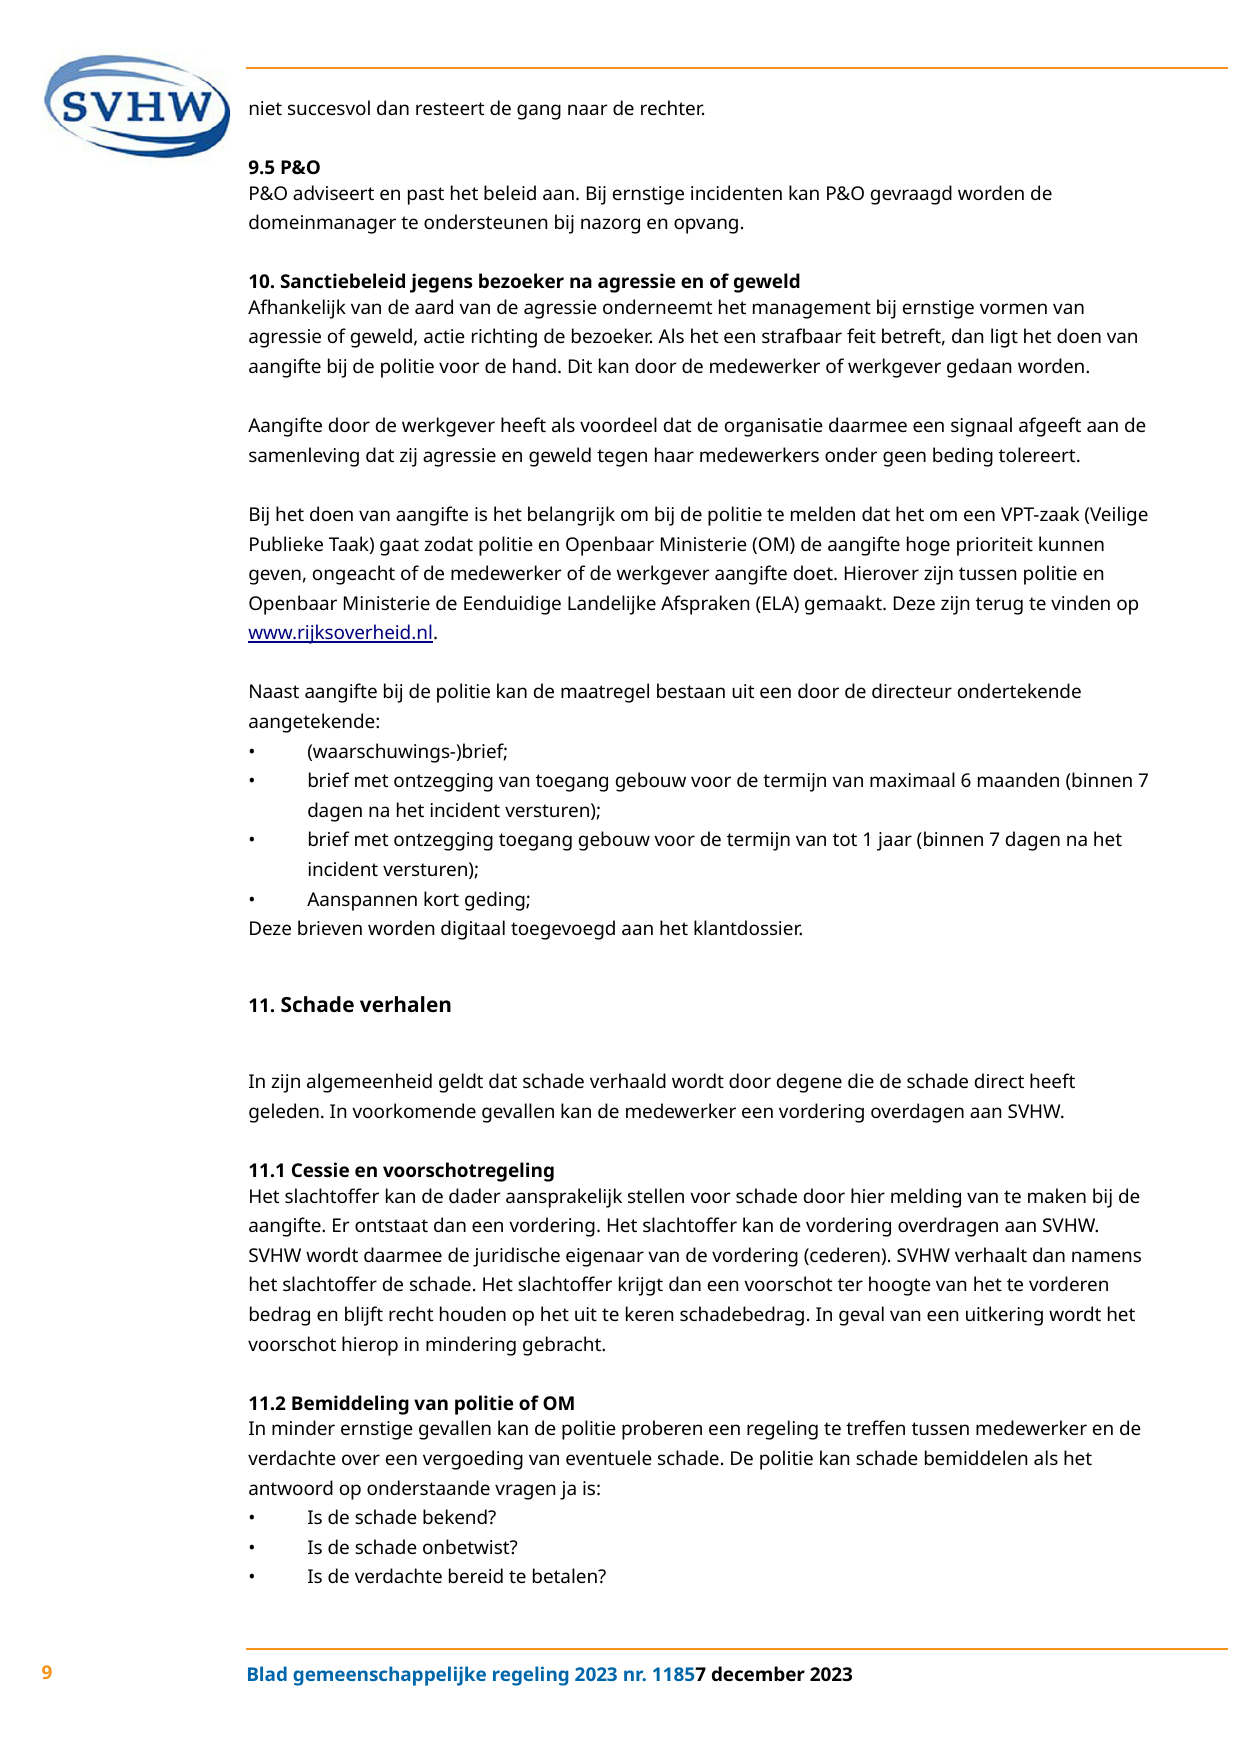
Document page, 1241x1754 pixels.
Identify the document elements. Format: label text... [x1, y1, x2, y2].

text Aangifte door de werkgever heeft als voordeel dat de organisatie daarmee een signaal afgeeft aan de samenleving dat zij agressie en geweld tegen haar medewerkers onder geen beding tolereert. [248, 412, 1152, 468]
text 10. Sanctiebeleid jegens bezoeker na agressie en of geweld [248, 268, 1152, 294]
text 11. Schade verhalen [248, 991, 1152, 1019]
text P&O adviseert en past het beleid aan. Bij ernstige incidenten kan P&O gevraagd worden de domeinmanager te ondersteunen bij nazorg en opvang. [248, 180, 1152, 235]
text Deze brieven worden digitaal toegevoegd aan het klantdossier. [248, 915, 1152, 941]
text 11.2 Bemiddeling van politie of OM [248, 1390, 1152, 1416]
list Is de schade onbetwist? [248, 1534, 1152, 1560]
text In minder ernstige gevallen kan de politie proberen een regeling te treffen tussen medewerker en de verdachte over een vergoeding van eventuele schade. De politie kan schade bemiddelen als het antwoord op onderstaande vragen ja is: [248, 1416, 1152, 1501]
text In zijn algemeenheid geldt dat schade verhaald wordt door degene die de schade direct heeft geleden. In voorkomende gevallen kan de medewerker een vordering overdagen aan SVHW. [248, 1068, 1152, 1124]
list Is de schade bekend? [248, 1504, 1152, 1530]
list brief met ontzegging van toegang gebouw voor de termijn van maximaal 6 maanden (binnen 7 dagen na het incident versturen); [248, 767, 1152, 823]
list brief met ontzegging toegang gebouw voor de termijn van tot 1 jaar (binnen 7 dagen na het incident versturen); [248, 827, 1152, 882]
list Aanspannen kort geding; [248, 886, 1152, 912]
text Bij het doen van aangifte is het belangrijk om bij de politie te melden dat het om een VPT-zaak (Veilige Publieke Taak) gaat zodat politie en Openbaar Ministerie (OM) de aangifte hoge prioriteit kunnen geven, ongeacht of de medewerker of de werkgever aangifte doet. Hierover zijn tussen politie en Openbaar Ministerie de Eenduidige Landelijke Afspraken (ELA) gemaakt. Deze zijn terug te vinden op www.rijksoverheid.nl. [248, 501, 1152, 645]
text Het slachtoffer kan de dader aansprakelijk stellen voor schade door hier melding van te maken bij de aangifte. Er ontstaat dan een vordering. Het slachtoffer kan de vordering overdragen aan SVHW. SVHW wordt daarmee de juridische eigenaar van de vordering (cederen). SVHW verhaalt dan namens het slachtoffer de schade. Het slachtoffer krijgt dan een voorschot ter hoogte van het te vorderen bedrag en blijft recht houden op het uit te keren schadebedrag. In geval van een uitkering wordt het voorschot hierop in mindering gebracht. [248, 1183, 1152, 1356]
picture [41, 47, 231, 172]
text 9.5 P&O [248, 154, 1152, 180]
list (waarschuwings-)brief; [248, 738, 1152, 764]
list Is de verdachte bereid te betalen? [248, 1563, 1152, 1589]
text Afhankelijk van de aard van de agressie onderneemt het management bij ernstige vormen van agressie of geweld, actie richting de bezoeker. Als het een strafbaar feit betreft, dan ligt het doen van aangifte bij de politie voor de hand. Dit kan door de medewerker of werkgever gedaan worden. [248, 294, 1152, 379]
text 11.1 Cessie en voorschotregeling [248, 1157, 1152, 1183]
text Naast aangifte bij de politie kan de maatregel bestaan uit een door de directeur ondertekende aangetekende: [248, 679, 1152, 734]
text niet succesvol dan resteert de gang naar de rechter. [248, 95, 1152, 121]
